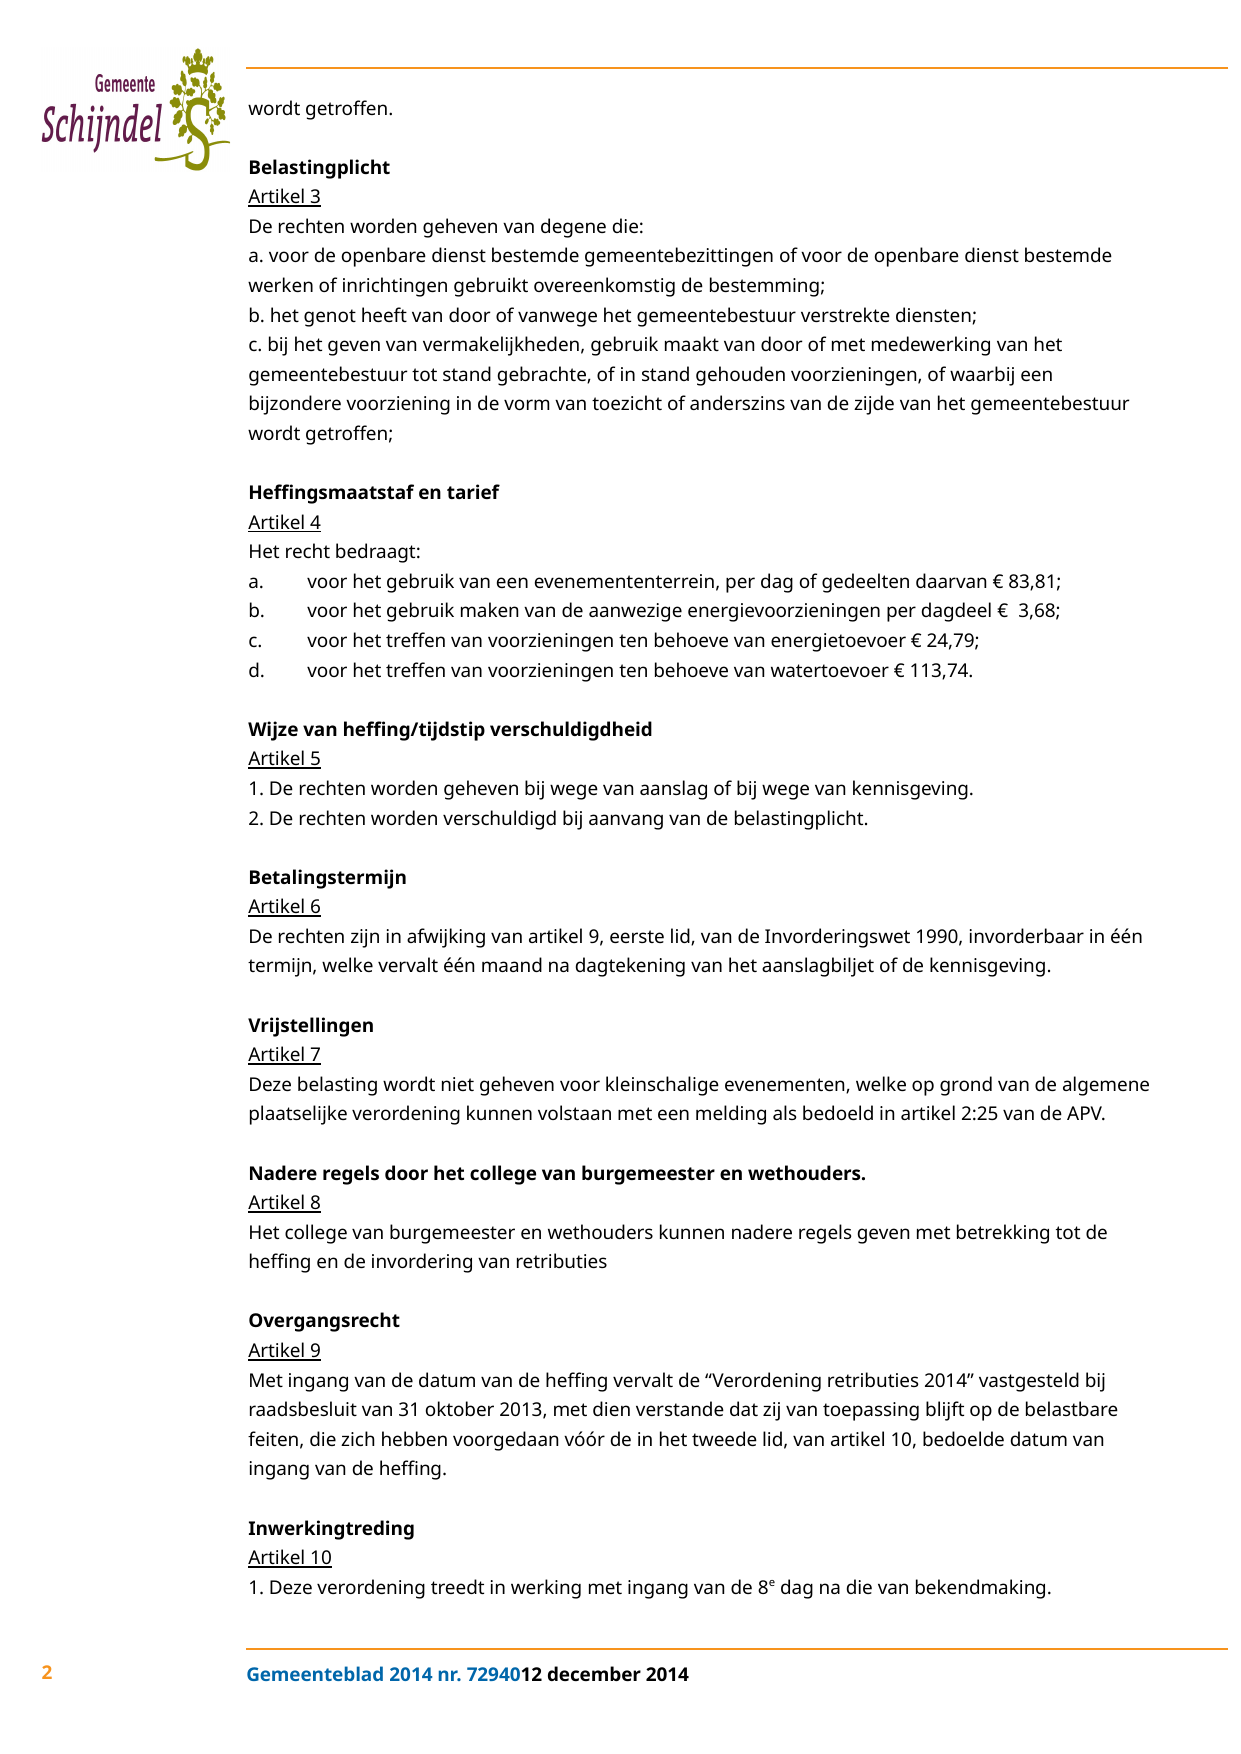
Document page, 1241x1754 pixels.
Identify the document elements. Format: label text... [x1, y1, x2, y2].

text Deze belasting wordt niet geheven voor kleinschalige evenementen, welke op grond van de algemene plaatselijke verordening kunnen volstaan met een melding als bedoeld in artikel 2:25 van de APV. [248, 1071, 1152, 1126]
text Overgangsrecht [248, 1308, 1152, 1333]
text Betalingstermijn [248, 864, 1152, 890]
list voor het gebruik maken van de aanwezige energievoorzieningen per dagdeel € 3,68; [248, 598, 1152, 623]
text Artikel 10 [248, 1544, 1152, 1570]
text Artikel 4 [248, 509, 1152, 535]
text Artikel 5 [248, 746, 1152, 771]
text Het recht bedraagt: [248, 538, 1152, 564]
text Nadere regels door het college van burgemeester en wethouders. [248, 1160, 1152, 1186]
text Het college van burgemeester en wethouders kunnen nadere regels geven met betrekking tot de heffing en de invordering van retributies [248, 1219, 1152, 1274]
text 1. De rechten worden geheven bij wege van aanslag of bij wege van kennisgeving. [248, 775, 1152, 801]
text b. het genot heeft van door of vanwege het gemeentebestuur verstrekte diensten; [248, 302, 1152, 328]
list voor het treffen van voorzieningen ten behoeve van energietoevoer € 24,79; [248, 627, 1152, 653]
picture [41, 47, 231, 172]
text 2. De rechten worden verschuldigd bij aanvang van de belastingplicht. [248, 805, 1152, 831]
text De rechten zijn in afwijking van artikel 9, eerste lid, van de Invorderingswet 1990, invorderbaar in één termijn, welke vervalt één maand na dagtekening van het aanslagbiljet of de kennisgeving. [248, 923, 1152, 978]
text Heffingsmaatstaf en tarief [248, 479, 1152, 505]
text Artikel 7 [248, 1041, 1152, 1067]
text De rechten worden geheven van degene die: [248, 213, 1152, 239]
text Belastingplicht [248, 154, 1152, 180]
text c. bij het geven van vermakelijkheden, gebruik maakt van door of met medewerking van het gemeentebestuur tot stand gebrachte, of in stand gehouden voorzieningen, of waarbij een bijzondere voorziening in de vorm van toezicht of anderszins van de zijde van het gemeentebestuur wordt getroffen; [248, 331, 1152, 446]
text Vrijstellingen [248, 1012, 1152, 1038]
text Wijze van heffing/tijdstip verschuldigdheid [248, 716, 1152, 742]
text wordt getroffen. [248, 95, 1152, 121]
text 1. Deze verordening treedt in werking met ingang van de 8e dag na die van bekendmaking. [248, 1574, 1152, 1600]
text Artikel 6 [248, 893, 1152, 919]
text Artikel 8 [248, 1189, 1152, 1215]
text Inwerkingtreding [248, 1515, 1152, 1541]
text Met ingang van de datum van de heffing vervalt de “Verordening retributies 2014” vastgesteld bij raadsbesluit van 31 oktober 2013, met dien verstande dat zij van toepassing blijft op de belastbare feiten, die zich hebben voorgedaan vóór de in het tweede lid, van artikel 10, bedoelde datum van ingang van de heffing. [248, 1367, 1152, 1481]
text Artikel 9 [248, 1337, 1152, 1363]
text Artikel 3 [248, 183, 1152, 209]
list voor het treffen van voorzieningen ten behoeve van watertoevoer € 113,74. [248, 657, 1152, 683]
text a. voor de openbare dienst bestemde gemeentebezittingen of voor de openbare dienst bestemde werken of inrichtingen gebruikt overeenkomstig de bestemming; [248, 243, 1152, 298]
list voor het gebruik van een evenemententerrein, per dag of gedeelten daarvan € 83,81; [248, 568, 1152, 594]
